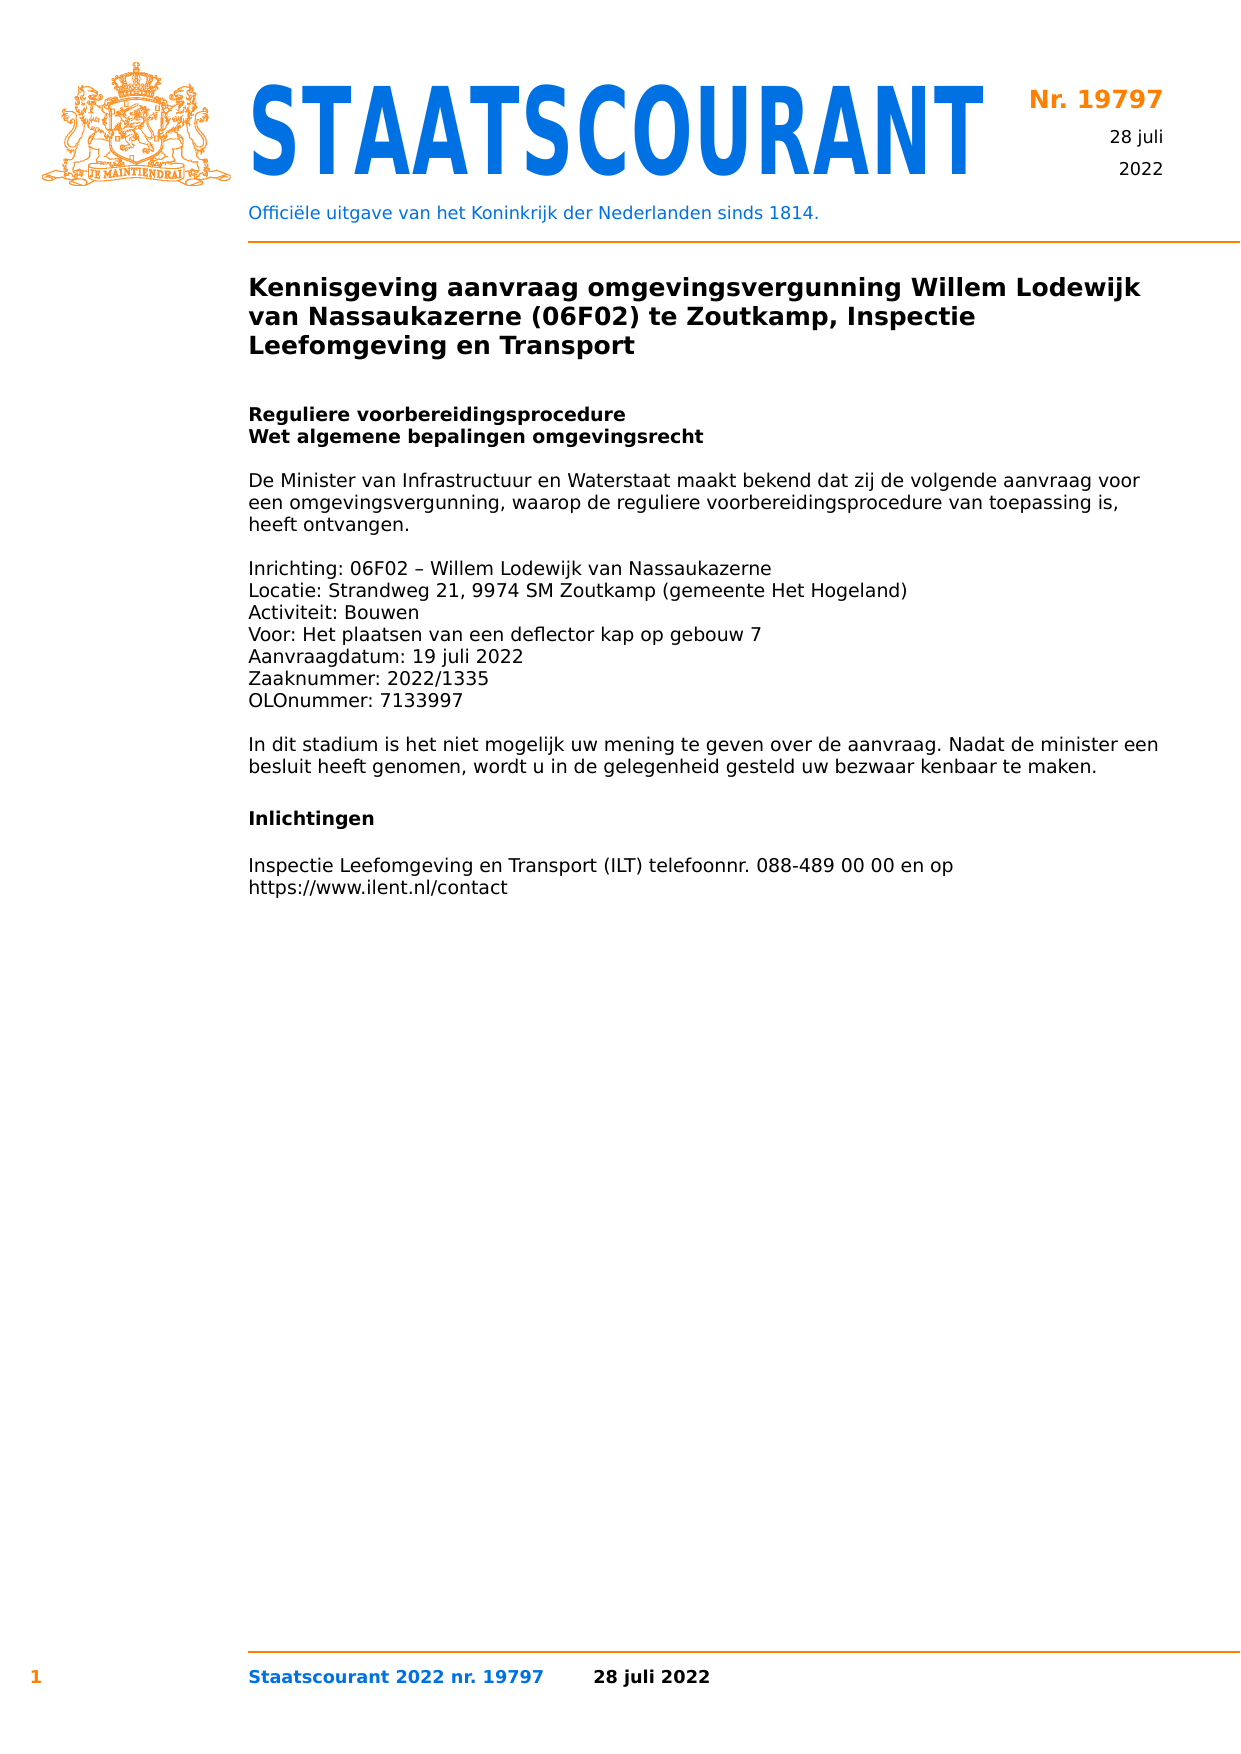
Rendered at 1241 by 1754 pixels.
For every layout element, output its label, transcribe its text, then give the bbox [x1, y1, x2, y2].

text Zaaknummer: 2022/1335 [248, 668, 1163, 690]
picture [41, 62, 231, 186]
text Inrichting: 06F02 – Willem Lodewijk van Nassaukazerne [248, 558, 1163, 580]
text Locatie: Strandweg 21, 9974 SM Zoutkamp (gemeente Het Hogeland) [248, 580, 1163, 602]
text In dit stadium is het niet mogelijk uw mening te geven over de aanvraag. Nadat de minister een besluit heeft genomen, wordt u in de gelegenheid gesteld uw bezwaar kenbaar te maken. [248, 734, 1163, 778]
table_cell 28 juli [998, 121, 1240, 153]
text Inspectie Leefomgeving en Transport (ILT) telefoonnr. 088-489 00 00 en op https://www.ilent.nl/contact [248, 854, 1163, 898]
subtitle Inlichtingen [248, 808, 1163, 829]
table_header [25, 62, 248, 241]
text Aanvraagdatum: 19 juli 2022 [248, 646, 1163, 668]
text OLOnummer: 7133997 [248, 690, 1163, 712]
table_cell 2022 [998, 153, 1240, 203]
table_header STAATSCOURANT [248, 62, 998, 203]
text Wet algemene bepalingen omgevingsrecht [248, 426, 1163, 448]
text Voor: Het plaatsen van een deflector kap op gebouw 7 [248, 624, 1163, 646]
table_header Nr. 19797 [998, 62, 1240, 121]
subtitle Kennisgeving aanvraag omgevingsvergunning Willem Lodewijk van Nassaukazerne (06F02) te Zoutkamp, Inspectie Leefomgeving en Transport [248, 273, 1163, 361]
table_cell Officiële uitgave van het Koninkrijk der Nederlanden sinds 1814. [248, 203, 1240, 241]
text De Minister van Infrastructuur en Waterstaat maakt bekend dat zij de volgende aanvraag voor een omgevingsvergunning, waarop de reguliere voorbereidingsprocedure van toepassing is, heeft ontvangen. [248, 470, 1163, 536]
text Activiteit: Bouwen [248, 602, 1163, 624]
text Reguliere voorbereidingsprocedure [248, 404, 1163, 426]
